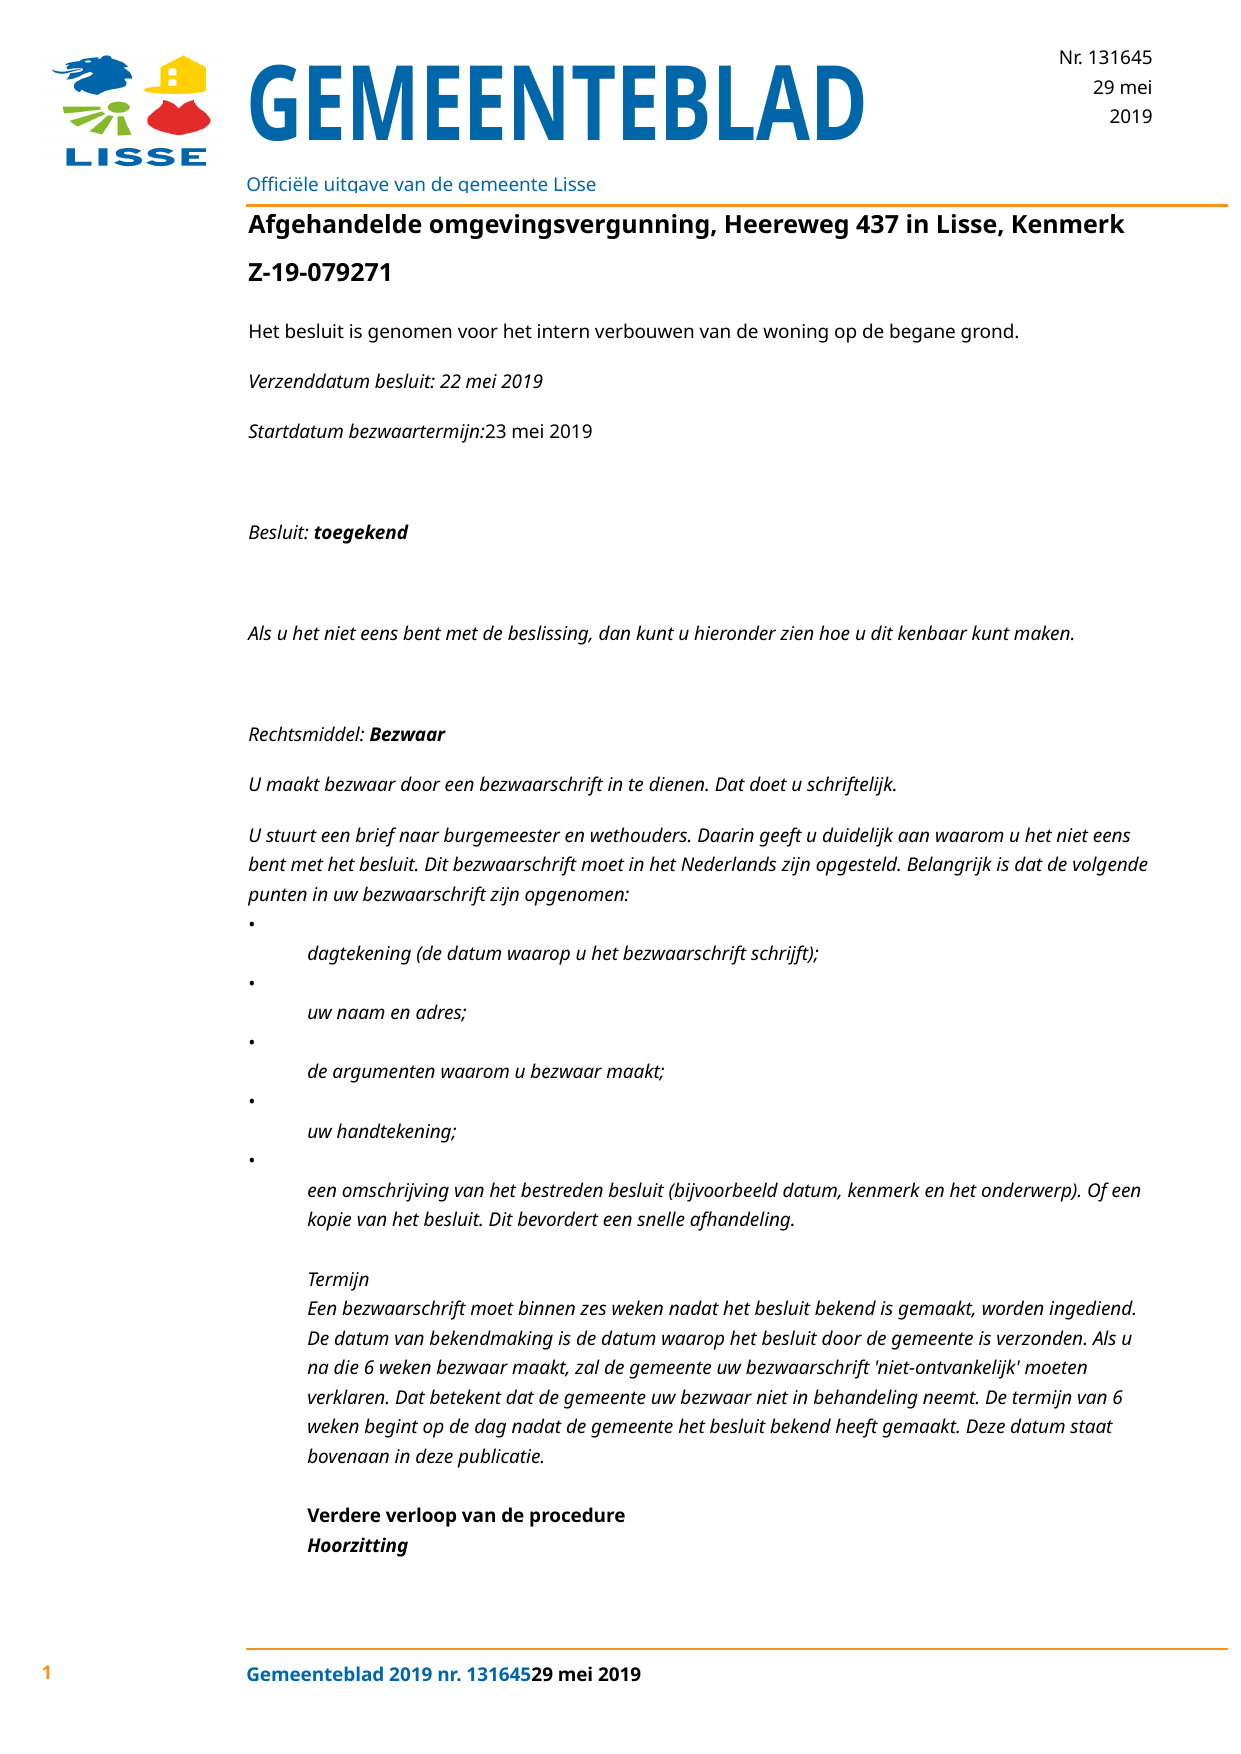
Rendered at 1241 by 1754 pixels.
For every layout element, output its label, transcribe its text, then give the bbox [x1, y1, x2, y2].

text Besluit: toegekend [248, 519, 1152, 545]
list uw handtekening; [248, 1118, 1152, 1144]
text Als u het niet eens bent met de beslissing, dan kunt u hieronder zien hoe u dit kenbaar kunt maken. [248, 620, 1152, 646]
text U stuurt een brief naar burgemeester en wethouders. Daarin geeft u duidelijk aan waarom u het niet eens bent met het besluit. Dit bezwaarschrift moet in het Nederlands zijn opgesteld. Belangrijk is dat de volgende punten in uw bezwaarschrift zijn opgenomen: [248, 822, 1152, 907]
list uw naam en adres; [248, 999, 1152, 1025]
text Rechtsmiddel: Bezwaar [248, 721, 1152, 747]
list een omschrijving van het bestreden besluit (bijvoorbeeld datum, kenmerk en het onderwerp). Of een kopie van het besluit. Dit bevordert een snelle afhandeling. [248, 1177, 1152, 1232]
list Termijn [248, 1266, 1152, 1292]
text U maakt bezwaar door een bezwaarschrift in te dienen. Dat doet u schriftelijk. [248, 772, 1152, 797]
text Het besluit is genomen voor het intern verbouwen van de woning op de begane grond. [248, 318, 1152, 344]
text Startdatum bezwaartermijn:23 mei 2019 [248, 419, 1152, 444]
list dagtekening (de datum waarop u het bezwaarschrift schrijft); [248, 940, 1152, 966]
list Hoorzitting [248, 1532, 1152, 1558]
text Verzenddatum besluit: 22 mei 2019 [248, 368, 1152, 394]
picture [41, 47, 231, 172]
list Een bezwaarschrift moet binnen zes weken nadat het besluit bekend is gemaakt, worden ingediend. De datum van bekendmaking is de datum waarop het besluit door de gemeente is verzonden. Als u na die 6 weken bezwaar maakt, zal de gemeente uw bezwaarschrift 'niet-ontvankelijk' moeten verklaren. Dat betekent dat de gemeente uw bezwaar niet in behandeling neemt. De termijn van 6 weken begint op de dag nadat de gemeente het besluit bekend heeft gemaakt. Deze datum staat bovenaan in deze publicatie. [248, 1295, 1152, 1469]
list de argumenten waarom u bezwaar maakt; [248, 1059, 1152, 1084]
list Verdere verloop van de procedure [248, 1502, 1152, 1528]
text Afgehandelde omgevingsvergunning, Heereweg 437 in Lisse, Kenmerk Z-19-079271 [248, 207, 1152, 288]
